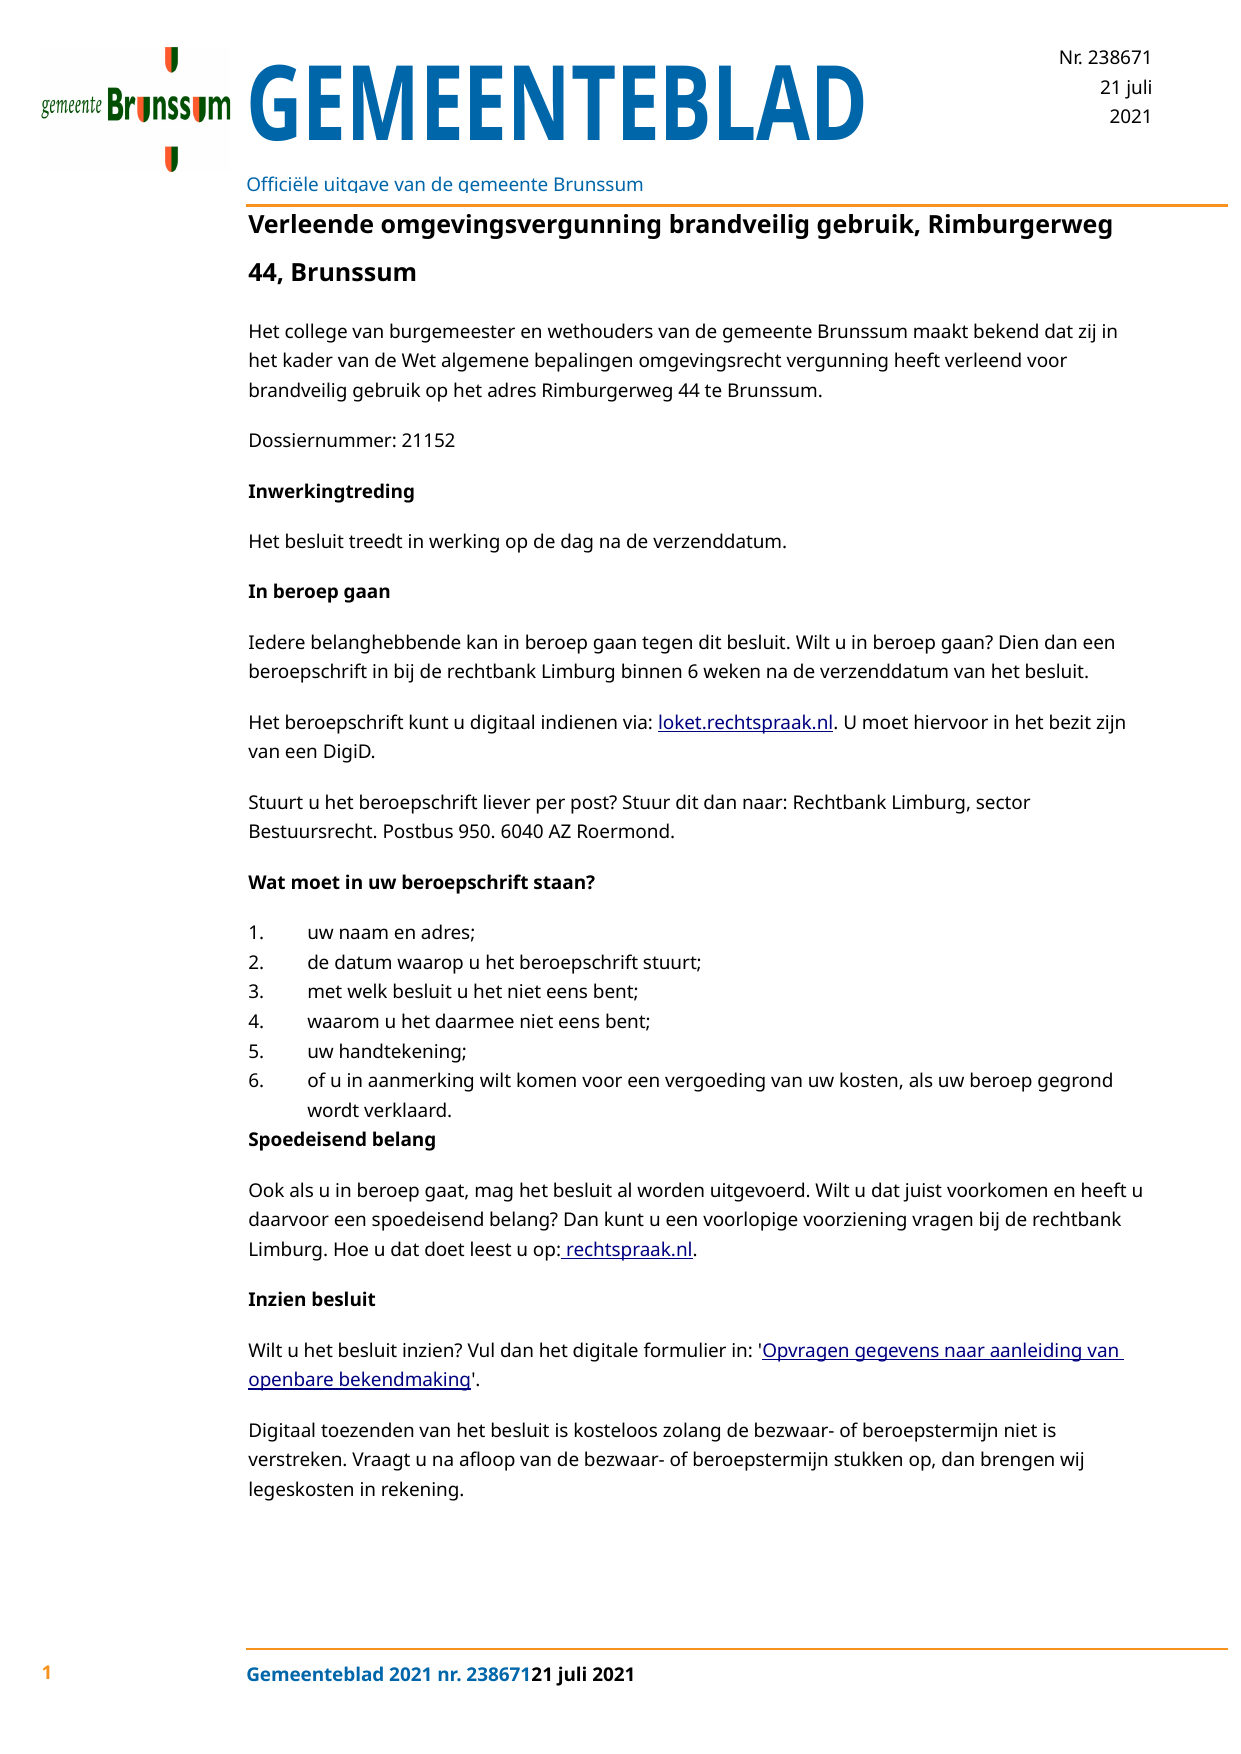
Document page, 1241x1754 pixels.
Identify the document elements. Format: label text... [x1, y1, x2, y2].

list of u in aanmerking wilt komen voor een vergoeding van uw kosten, als uw beroep gegrond wordt verklaard. [248, 1067, 1152, 1123]
text Het besluit treedt in werking op de dag na de verzenddatum. [248, 528, 1152, 554]
list met welk besluit u het niet eens bent; [248, 979, 1152, 1004]
text Digitaal toezenden van het besluit is kosteloos zolang de bezwaar- of beroepstermijn niet is verstreken. Vraagt u na afloop van de bezwaar- of beroepstermijn stukken op, dan brengen wij legeskosten in rekening. [248, 1417, 1152, 1502]
text Inzien besluit [248, 1287, 1152, 1312]
text Ook als u in beroep gaat, mag het besluit al worden uitgevoerd. Wilt u dat juist voorkomen en heeft u daarvoor een spoedeisend belang? Dan kunt u een voorlopige voorziening vragen bij de rechtbank Limburg. Hoe u dat doet leest u op: rechtspraak.nl. [248, 1177, 1152, 1262]
text Wilt u het besluit inzien? Vul dan het digitale formulier in: 'Opvragen gegevens naar aanleiding van openbare bekendmaking'. [248, 1337, 1152, 1392]
text Dossiernummer: 21152 [248, 427, 1152, 453]
text Stuurt u het beroepschrift liever per post? Stuur dit dan naar: Rechtbank Limburg, sector Bestuursrecht. Postbus 950. 6040 AZ Roermond. [248, 789, 1152, 844]
list de datum waarop u het beroepschrift stuurt; [248, 949, 1152, 975]
text Wat moet in uw beroepschrift staan? [248, 869, 1152, 895]
text Inwerkingtreding [248, 478, 1152, 504]
text In beroep gaan [248, 579, 1152, 604]
text Het beroepschrift kunt u digitaal indienen via: loket.rechtspraak.nl. U moet hiervoor in het bezit zijn van een DigiD. [248, 709, 1152, 764]
text Spoedeisend belang [248, 1127, 1152, 1152]
list uw handtekening; [248, 1038, 1152, 1064]
list uw naam en adres; [248, 919, 1152, 945]
text Verleende omgevingsvergunning brandveilig gebruik, Rimburgerweg 44, Brunssum [248, 207, 1152, 288]
text Het college van burgemeester en wethouders van de gemeente Brunssum maakt bekend dat zij in het kader van de Wet algemene bepalingen omgevingsrecht vergunning heeft verleend voor brandveilig gebruik op het adres Rimburgerweg 44 te Brunssum. [248, 318, 1152, 403]
text Iedere belanghebbende kan in beroep gaan tegen dit besluit. Wilt u in beroep gaan? Dien dan een beroepschrift in bij de rechtbank Limburg binnen 6 weken na de verzenddatum van het besluit. [248, 629, 1152, 684]
picture [41, 47, 231, 172]
list waarom u het daarmee niet eens bent; [248, 1008, 1152, 1034]
